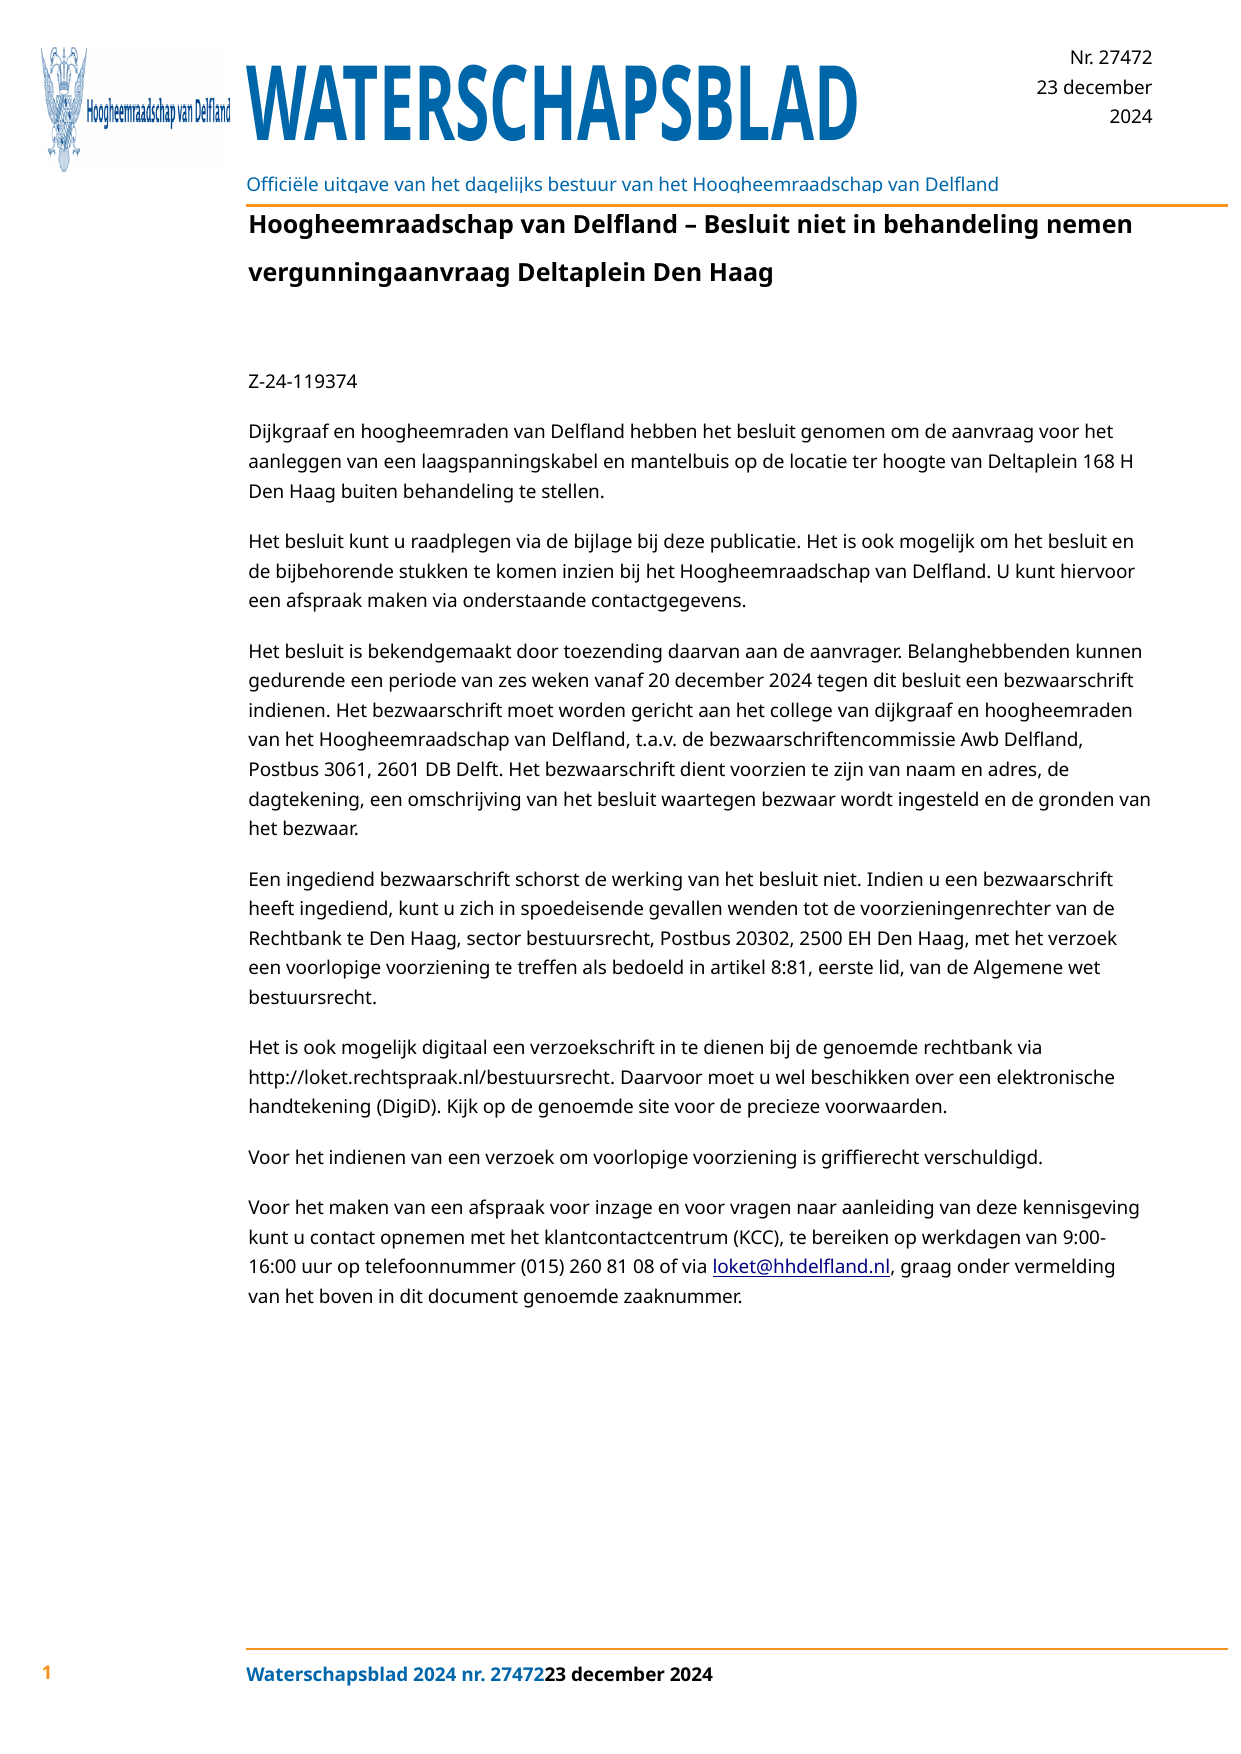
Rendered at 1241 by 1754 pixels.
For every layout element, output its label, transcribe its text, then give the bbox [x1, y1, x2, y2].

text Z-24-119374 [248, 368, 1152, 394]
text Dijkgraaf en hoogheemraden van Delfland hebben het besluit genomen om de aanvraag voor het aanleggen van een laagspanningskabel en mantelbuis op de locatie ter hoogte van Deltaplein 168 H Den Haag buiten behandeling te stellen. [248, 419, 1152, 504]
text Voor het indienen van een verzoek om voorlopige voorziening is griffierecht verschuldigd. [248, 1144, 1152, 1170]
picture [41, 47, 231, 172]
text Het besluit kunt u raadplegen via de bijlage bij deze publicatie. Het is ook mogelijk om het besluit en de bijbehorende stukken te komen inzien bij het Hoogheemraadschap van Delfland. U kunt hiervoor een afspraak maken via onderstaande contactgegevens. [248, 528, 1152, 613]
text Het is ook mogelijk digitaal een verzoekschrift in te dienen bij de genoemde rechtbank via http://loket.rechtspraak.nl/bestuursrecht. Daarvoor moet u wel beschikken over een elektronische handtekening (DigiD). Kijk op de genoemde site voor de precieze voorwaarden. [248, 1034, 1152, 1119]
text Het besluit is bekendgemaakt door toezending daarvan aan de aanvrager. Belanghebbenden kunnen gedurende een periode van zes weken vanaf 20 december 2024 tegen dit besluit een bezwaarschrift indienen. Het bezwaarschrift moet worden gericht aan het college van dijkgraaf en hoogheemraden van het Hoogheemraadschap van Delfland, t.a.v. de bezwaarschriftencommissie Awb Delfland, Postbus 3061, 2601 DB Delft. Het bezwaarschrift dient voorzien te zijn van naam en adres, de dagtekening, een omschrijving van het besluit waartegen bezwaar wordt ingesteld en de gronden van het bezwaar. [248, 638, 1152, 841]
text Hoogheemraadschap van Delfland – Besluit niet in behandeling nemen vergunningaanvraag Deltaplein Den Haag [248, 207, 1152, 288]
text Voor het maken van een afspraak voor inzage en voor vragen naar aanleiding van deze kennisgeving kunt u contact opnemen met het klantcontactcentrum (KCC), te bereiken op werkdagen van 9:00-16:00 uur op telefoonnummer (015) 260 81 08 of via loket@hhdelfland.nl, graag onder vermelding van het boven in dit document genoemde zaaknummer. [248, 1194, 1152, 1309]
text Een ingediend bezwaarschrift schorst de werking van het besluit niet. Indien u een bezwaarschrift heeft ingediend, kunt u zich in spoedeisende gevallen wenden tot de voorzieningenrechter van de Rechtbank te Den Haag, sector bestuursrecht, Postbus 20302, 2500 EH Den Haag, met het verzoek een voorlopige voorziening te treffen als bedoeld in artikel 8:81, eerste lid, van de Algemene wet bestuursrecht. [248, 866, 1152, 1010]
